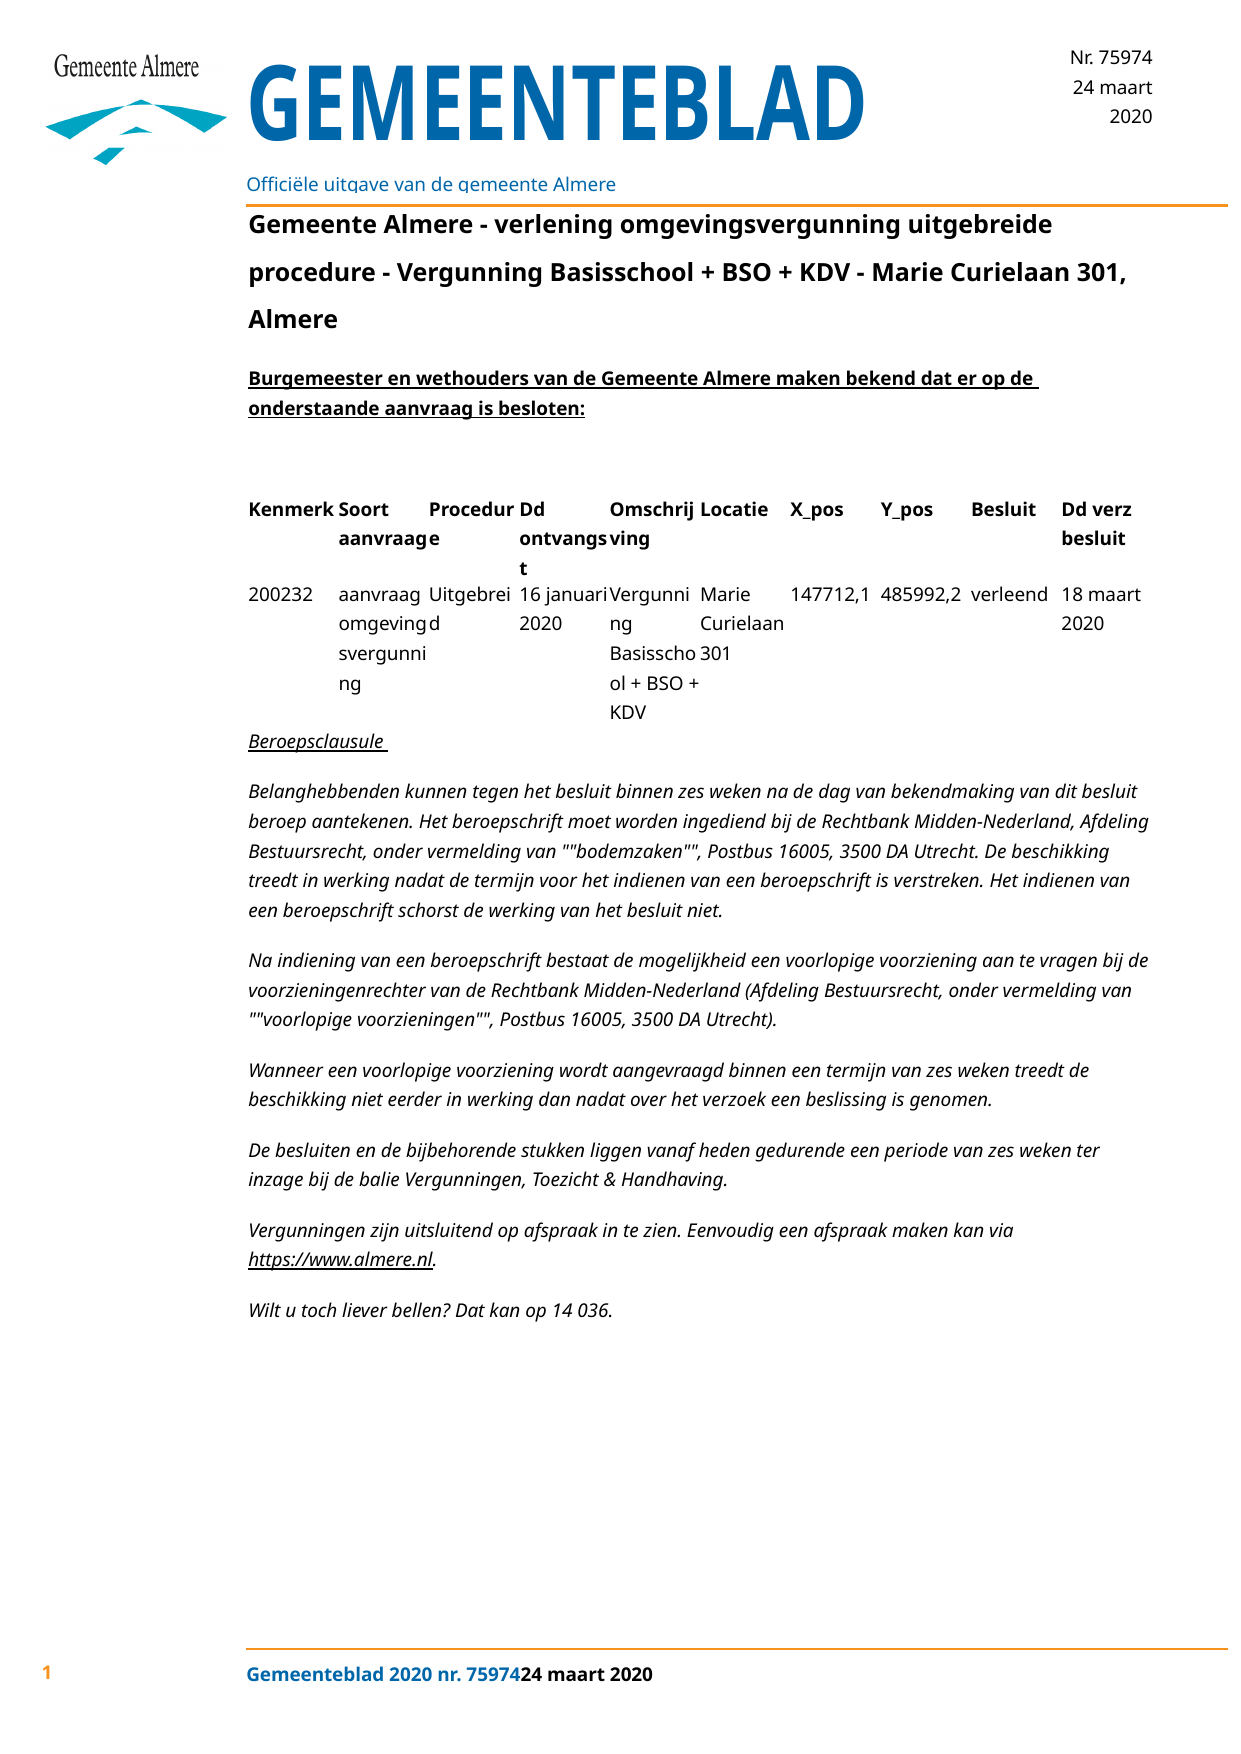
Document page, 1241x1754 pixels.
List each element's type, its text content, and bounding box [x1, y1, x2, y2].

table_cell Marie Curielaan 301 [700, 581, 790, 725]
table_cell 200232 [248, 581, 338, 725]
table_header Locatie [700, 496, 790, 581]
table_cell 147712,1 [790, 581, 881, 725]
text Burgemeester en wethouders van de Gemeente Almere maken bekend dat er op de onderstaande aanvraag is besloten: [248, 366, 1152, 421]
text De besluiten en de bijbehorende stukken liggen vanaf heden gedurende een periode van zes weken ter inzage bij de balie Vergunningen, Toezicht & Handhaving. [248, 1137, 1152, 1192]
text Belanghebbenden kunnen tegen het besluit binnen zes weken na de dag van bekendmaking van dit besluit beroep aantekenen. Het beroepschrift moet worden ingediend bij de Rechtbank Midden-Nederland, Afdeling Bestuursrecht, onder vermelding van ""bodemzaken"", Postbus 16005, 3500 DA Utrecht. De beschikking treedt in werking nadat de termijn voor het indienen van een beroepschrift is verstreken. Het indienen van een beroepschrift schorst de werking van het besluit niet. [248, 779, 1152, 923]
text Vergunningen zijn uitsluitend op afspraak in te zien. Eenvoudig een afspraak maken kan via https://www.almere.nl. [248, 1217, 1152, 1272]
text Na indiening van een beroepschrift bestaat de mogelijkheid een voorlopige voorziening aan te vragen bij de voorzieningenrechter van de Rechtbank Midden-Nederland (Afdeling Bestuursrecht, onder vermelding van ""voorlopige voorzieningen"", Postbus 16005, 3500 DA Utrecht). [248, 947, 1152, 1032]
text Beroepsclausule [248, 728, 1152, 754]
picture [41, 47, 231, 172]
table_header Besluit [971, 496, 1061, 581]
table_header X_pos [790, 496, 881, 581]
table_header Dd verz besluit [1061, 496, 1152, 581]
table_cell 16 januari 2020 [519, 581, 609, 725]
table_cell verleend [971, 581, 1061, 725]
text Wanneer een voorlopige voorziening wordt aangevraagd binnen een termijn van zes weken treedt de beschikking niet eerder in werking dan nadat over het verzoek een beslissing is genomen. [248, 1057, 1152, 1112]
text Gemeente Almere - verlening omgevingsvergunning uitgebreide procedure - Vergunning Basisschool + BSO + KDV - Marie Curielaan 301, Almere [248, 207, 1152, 336]
table_header Y_pos [881, 496, 971, 581]
table_cell 18 maart 2020 [1061, 581, 1152, 725]
text Wilt u toch liever bellen? Dat kan op 14 036. [248, 1297, 1152, 1323]
table_header Omschrijving [609, 496, 700, 581]
table_header Soort aanvraag [338, 496, 429, 581]
table_cell Vergunning Basisschool + BSO + KDV [609, 581, 700, 725]
table_cell 485992,2 [881, 581, 971, 725]
table_header Dd ontvangst [519, 496, 609, 581]
table_cell Uitgebreid [429, 581, 519, 725]
table_cell aanvraag omgevingsvergunning [338, 581, 429, 725]
table_header Kenmerk [248, 496, 338, 581]
table_header Procedure [429, 496, 519, 581]
